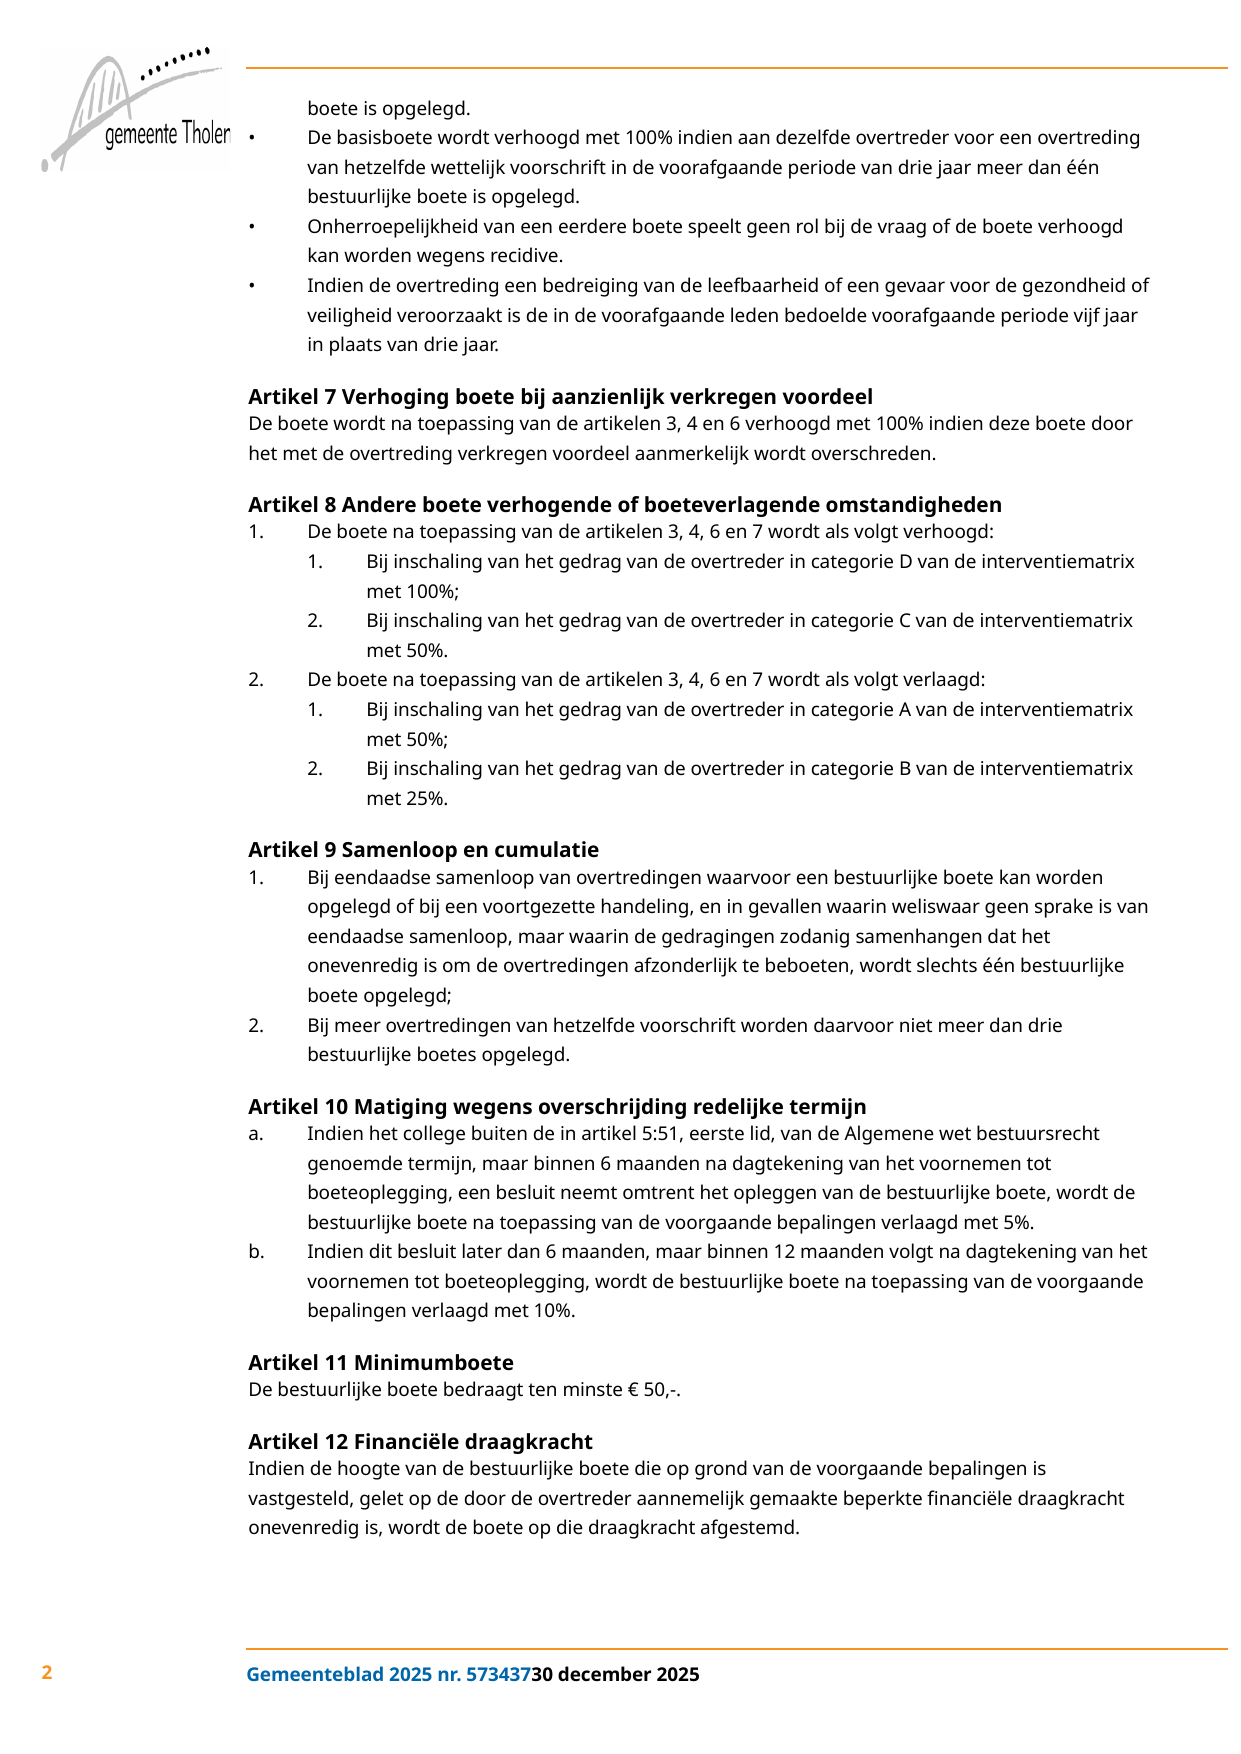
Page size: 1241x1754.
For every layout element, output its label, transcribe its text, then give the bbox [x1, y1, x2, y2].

list boete is opgelegd. [248, 95, 1152, 121]
text Artikel 11 Minimumboete [248, 1348, 1152, 1377]
list Onherroepelijkheid van een eerdere boete speelt geen rol bij de vraag of de boete verhoogd kan worden wegens recidive. [248, 213, 1152, 268]
list Bij inschaling van het gedrag van de overtreder in categorie B van de interventiematrix met 25%. [307, 755, 1152, 811]
text Artikel 8 Andere boete verhogende of boeteverlagende omstandigheden [248, 490, 1152, 519]
list Indien de overtreding een bedreiging van de leefbaarheid of een gevaar voor de gezondheid of veiligheid veroorzaakt is de in de voorafgaande leden bedoelde voorafgaande periode vijf jaar in plaats van drie jaar. [248, 272, 1152, 357]
text Artikel 10 Matiging wegens overschrijding redelijke termijn [248, 1092, 1152, 1120]
list Bij eendaadse samenloop van overtredingen waarvoor een bestuurlijke boete kan worden opgelegd of bij een voortgezette handeling, en in gevallen waarin weliswaar geen sprake is van eendaadse samenloop, maar waarin de gedragingen zodanig samenhangen dat het onevenredig is om de overtredingen afzonderlijk te beboeten, wordt slechts één bestuurlijke boete opgelegd; [248, 864, 1152, 1008]
list Bij inschaling van het gedrag van de overtreder in categorie C van de interventiematrix met 50%. [307, 607, 1152, 663]
text De bestuurlijke boete bedraagt ten minste € 50,-. [248, 1377, 1152, 1402]
text Artikel 9 Samenloop en cumulatie [248, 835, 1152, 864]
picture [41, 47, 231, 172]
list Indien dit besluit later dan 6 maanden, maar binnen 12 maanden volgt na dagtekening van het voornemen tot boeteoplegging, wordt de bestuurlijke boete na toepassing van de voorgaande bepalingen verlaagd met 10%. [248, 1238, 1152, 1323]
list Bij inschaling van het gedrag van de overtreder in categorie D van de interventiematrix met 100%; [307, 548, 1152, 604]
text Artikel 7 Verhoging boete bij aanzienlijk verkregen voordeel [248, 382, 1152, 410]
list Bij inschaling van het gedrag van de overtreder in categorie A van de interventiematrix met 50%; [307, 696, 1152, 752]
text Indien de hoogte van de bestuurlijke boete die op grond van de voorgaande bepalingen is vastgesteld, gelet op de door de overtreder aannemelijk gemaakte beperkte financiële draagkracht onevenredig is, wordt de boete op die draagkracht afgestemd. [248, 1455, 1152, 1540]
text Artikel 12 Financiële draagkracht [248, 1427, 1152, 1455]
text De boete wordt na toepassing van de artikelen 3, 4 en 6 verhoogd met 100% indien deze boete door het met de overtreding verkregen voordeel aanmerkelijk wordt overschreden. [248, 410, 1152, 466]
list De boete na toepassing van de artikelen 3, 4, 6 en 7 wordt als volgt verhoogd: [248, 519, 1152, 544]
list De boete na toepassing van de artikelen 3, 4, 6 en 7 wordt als volgt verlaagd: [248, 667, 1152, 692]
list Bij meer overtredingen van hetzelfde voorschrift worden daarvoor niet meer dan drie bestuurlijke boetes opgelegd. [248, 1012, 1152, 1067]
list Indien het college buiten de in artikel 5:51, eerste lid, van de Algemene wet bestuursrecht genoemde termijn, maar binnen 6 maanden na dagtekening van het voornemen tot boeteoplegging, een besluit neemt omtrent het opleggen van de bestuurlijke boete, wordt de bestuurlijke boete na toepassing van de voorgaande bepalingen verlaagd met 5%. [248, 1120, 1152, 1235]
list De basisboete wordt verhoogd met 100% indien aan dezelfde overtreder voor een overtreding van hetzelfde wettelijk voorschrift in de voorafgaande periode van drie jaar meer dan één bestuurlijke boete is opgelegd. [248, 124, 1152, 209]
